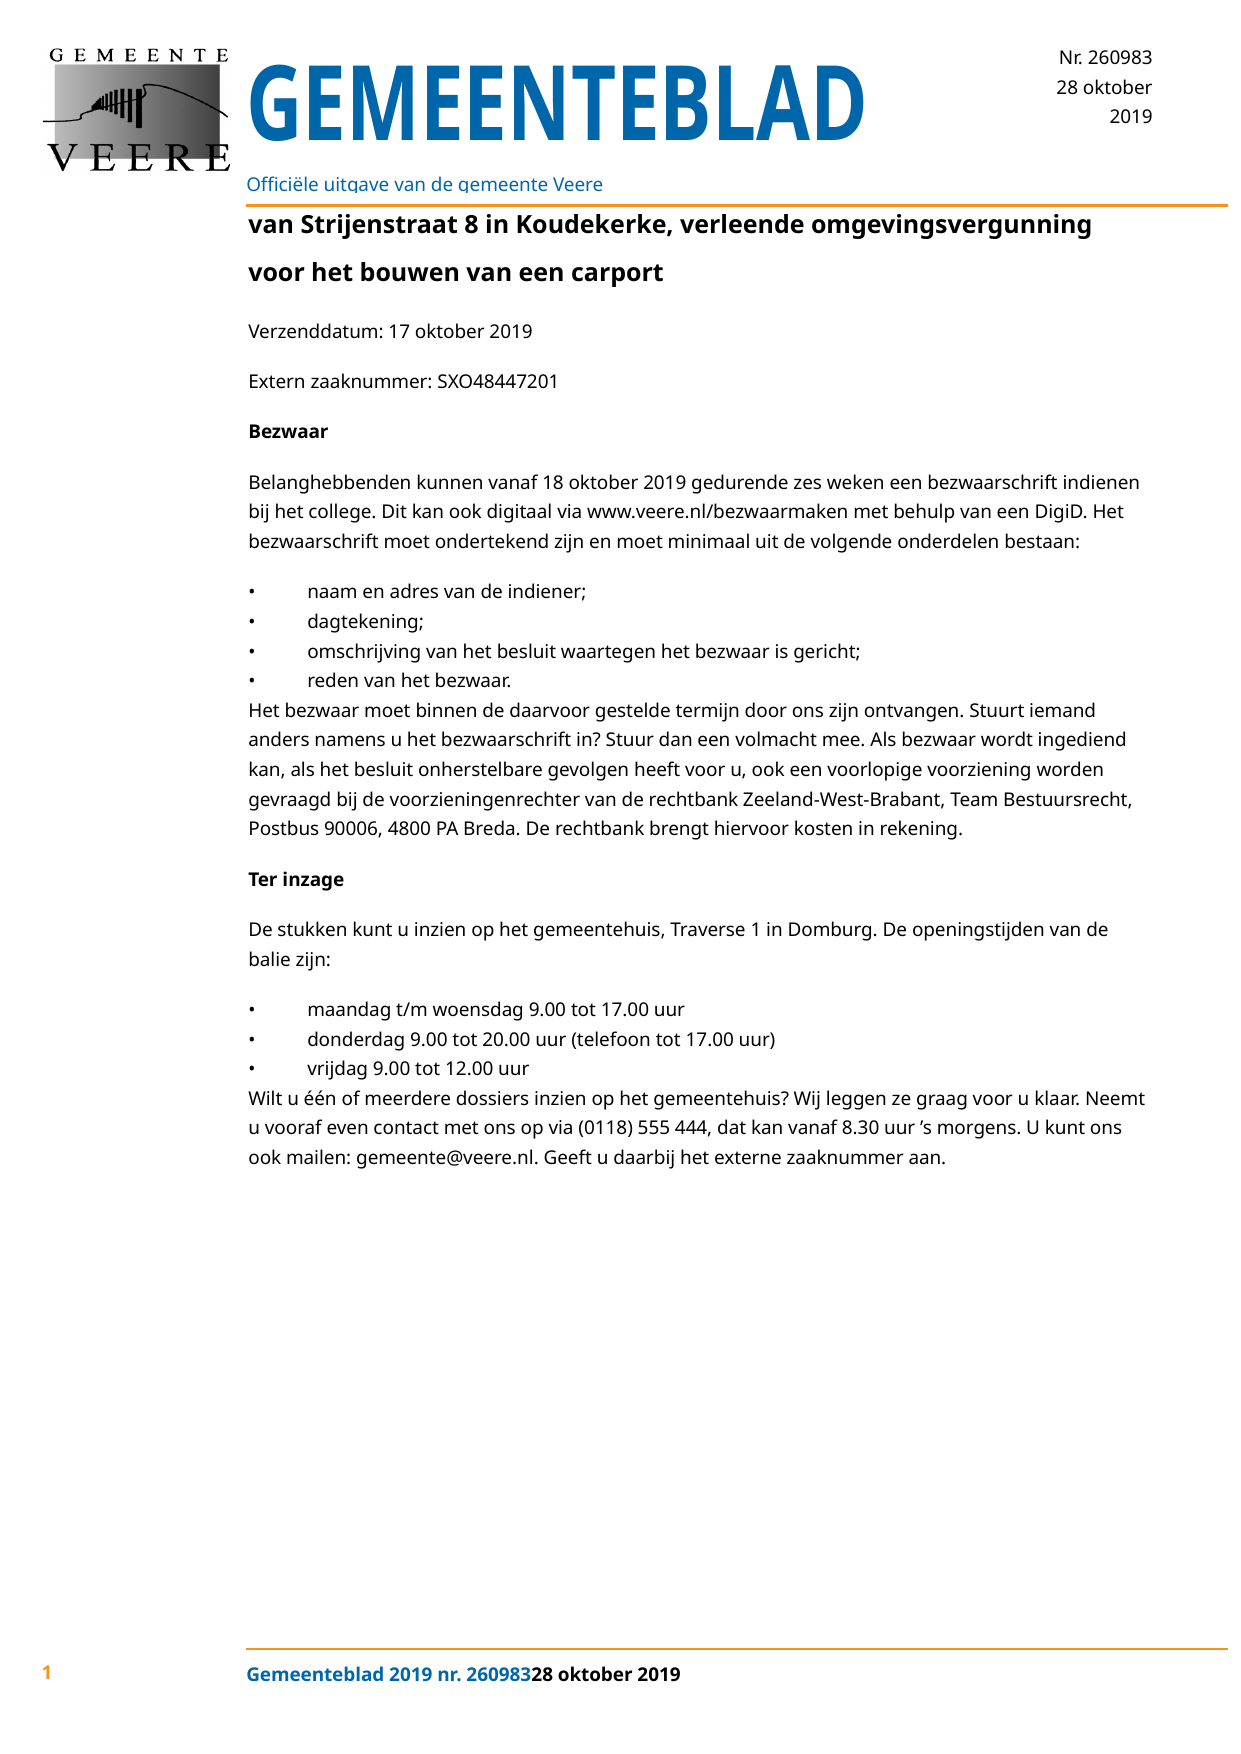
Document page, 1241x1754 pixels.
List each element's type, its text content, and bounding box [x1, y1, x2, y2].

text Wilt u één of meerdere dossiers inzien op het gemeentehuis? Wij leggen ze graag voor u klaar. Neemt u vooraf even contact met ons op via (0118) 555 444, dat kan vanaf 8.30 uur ’s morgens. U kunt ons ook mailen: gemeente@veere.nl. Geeft u daarbij het externe zaaknummer aan. [248, 1085, 1152, 1170]
picture [41, 47, 231, 172]
text Belanghebbenden kunnen vanaf 18 oktober 2019 gedurende zes weken een bezwaarschrift indienen bij het college. Dit kan ook digitaal via www.veere.nl/bezwaarmaken met behulp van een DigiD. Het bezwaarschrift moet ondertekend zijn en moet minimaal uit de volgende onderdelen bestaan: [248, 469, 1152, 554]
text De stukken kunt u inzien op het gemeentehuis, Traverse 1 in Domburg. De openingstijden van de balie zijn: [248, 916, 1152, 972]
text van Strijenstraat 8 in Koudekerke, verleende omgevingsvergunning voor het bouwen van een carport [248, 207, 1152, 288]
list maandag t/m woensdag 9.00 tot 17.00 uur [248, 996, 1152, 1022]
list donderdag 9.00 tot 20.00 uur (telefoon tot 17.00 uur) [248, 1026, 1152, 1052]
text Extern zaaknummer: SXO48447201 [248, 368, 1152, 394]
list omschrijving van het besluit waartegen het bezwaar is gericht; [248, 638, 1152, 664]
list reden van het bezwaar. [248, 667, 1152, 693]
list dagtekening; [248, 608, 1152, 634]
list naam en adres van de indiener; [248, 579, 1152, 604]
text Het bezwaar moet binnen de daarvoor gestelde termijn door ons zijn ontvangen. Stuurt iemand anders namens u het bezwaarschrift in? Stuur dan een volmacht mee. Als bezwaar wordt ingediend kan, als het besluit onherstelbare gevolgen heeft voor u, ook een voorlopige voorziening worden gevraagd bij de voorzieningenrechter van de rechtbank Zeeland-West-Brabant, Team Bestuursrecht, Postbus 90006, 4800 PA Breda. De rechtbank brengt hiervoor kosten in rekening. [248, 697, 1152, 841]
list vrijdag 9.00 tot 12.00 uur [248, 1055, 1152, 1081]
text Ter inzage [248, 866, 1152, 892]
text Verzenddatum: 17 oktober 2019 [248, 318, 1152, 344]
text Bezwaar [248, 419, 1152, 444]
